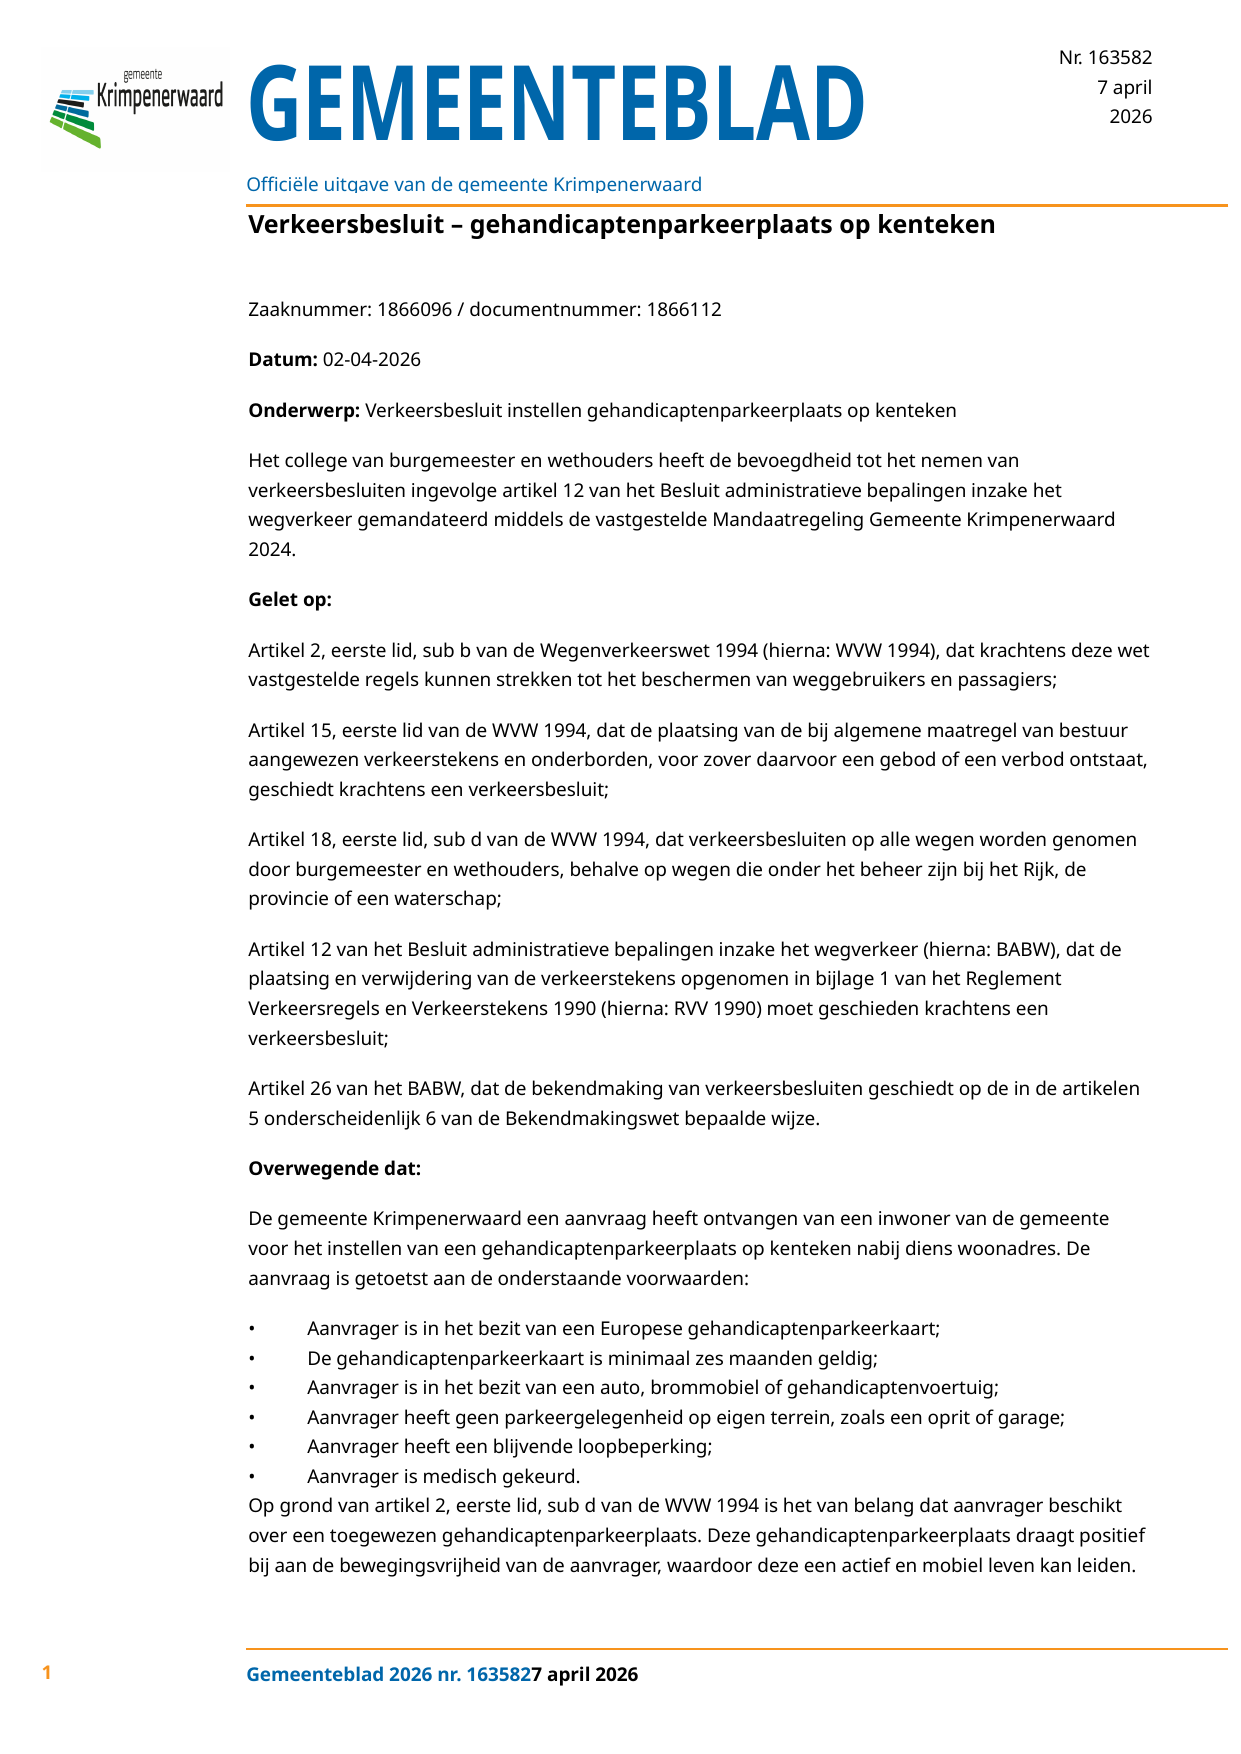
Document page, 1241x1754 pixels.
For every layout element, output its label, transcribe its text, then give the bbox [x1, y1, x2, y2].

text Gelet op: [248, 586, 1152, 612]
text Artikel 18, eerste lid, sub d van de WVW 1994, dat verkeersbesluiten op alle wegen worden genomen door burgemeester en wethouders, behalve op wegen die onder het beheer zijn bij het Rijk, de provincie of een waterschap; [248, 826, 1152, 911]
text Artikel 15, eerste lid van de WVW 1994, dat de plaatsing van de bij algemene maatregel van bestuur aangewezen verkeerstekens en onderborden, voor zover daarvoor een gebod of een verbod ontstaat, geschiedt krachtens een verkeersbesluit; [248, 717, 1152, 802]
text De gemeente Krimpenerwaard een aanvraag heeft ontvangen van een inwoner van de gemeente voor het instellen van een gehandicaptenparkeerplaats op kenteken nabij diens woonadres. De aanvraag is getoetst aan de onderstaande voorwaarden: [248, 1206, 1152, 1291]
list Aanvrager heeft geen parkeergelegenheid op eigen terrein, zoals een oprit of garage; [248, 1404, 1152, 1430]
list Aanvrager is in het bezit van een Europese gehandicaptenparkeerkaart; [248, 1315, 1152, 1341]
text Datum: 02-04-2026 [248, 346, 1152, 372]
list Aanvrager heeft een blijvende loopbeperking; [248, 1433, 1152, 1459]
text Overwegende dat: [248, 1155, 1152, 1181]
list Aanvrager is medisch gekeurd. [248, 1463, 1152, 1489]
text Verkeersbesluit – gehandicaptenparkeerplaats op kenteken [248, 207, 1152, 241]
text Het college van burgemeester en wethouders heeft de bevoegdheid tot het nemen van verkeersbesluiten ingevolge artikel 12 van het Besluit administratieve bepalingen inzake het wegverkeer gemandateerd middels de vastgestelde Mandaatregeling Gemeente Krimpenerwaard 2024. [248, 447, 1152, 562]
text Onderwerp: Verkeersbesluit instellen gehandicaptenparkeerplaats op kenteken [248, 397, 1152, 423]
text Artikel 2, eerste lid, sub b van de Wegenverkeerswet 1994 (hierna: WVW 1994), dat krachtens deze wet vastgestelde regels kunnen strekken tot het beschermen van weggebruikers en passagiers; [248, 637, 1152, 692]
picture [41, 47, 231, 172]
text Artikel 26 van het BABW, dat de bekendmaking van verkeersbesluiten geschiedt op de in de artikelen 5 onderscheidenlijk 6 van de Bekendmakingswet bepaalde wijze. [248, 1075, 1152, 1131]
text Artikel 12 van het Besluit administratieve bepalingen inzake het wegverkeer (hierna: BABW), dat de plaatsing en verwijdering van de verkeerstekens opgenomen in bijlage 1 van het Reglement Verkeersregels en Verkeerstekens 1990 (hierna: RVV 1990) moet geschieden krachtens een verkeersbesluit; [248, 936, 1152, 1051]
text Zaaknummer: 1866096 / documentnummer: 1866112 [248, 296, 1152, 322]
text Op grond van artikel 2, eerste lid, sub d van de WVW 1994 is het van belang dat aanvrager beschikt over een toegewezen gehandicaptenparkeerplaats. Deze gehandicaptenparkeerplaats draagt positief bij aan de bewegingsvrijheid van de aanvrager, waardoor deze een actief en mobiel leven kan leiden. [248, 1493, 1152, 1578]
list Aanvrager is in het bezit van een auto, brommobiel of gehandicaptenvoertuig; [248, 1374, 1152, 1400]
list De gehandicaptenparkeerkaart is minimaal zes maanden geldig; [248, 1345, 1152, 1371]
